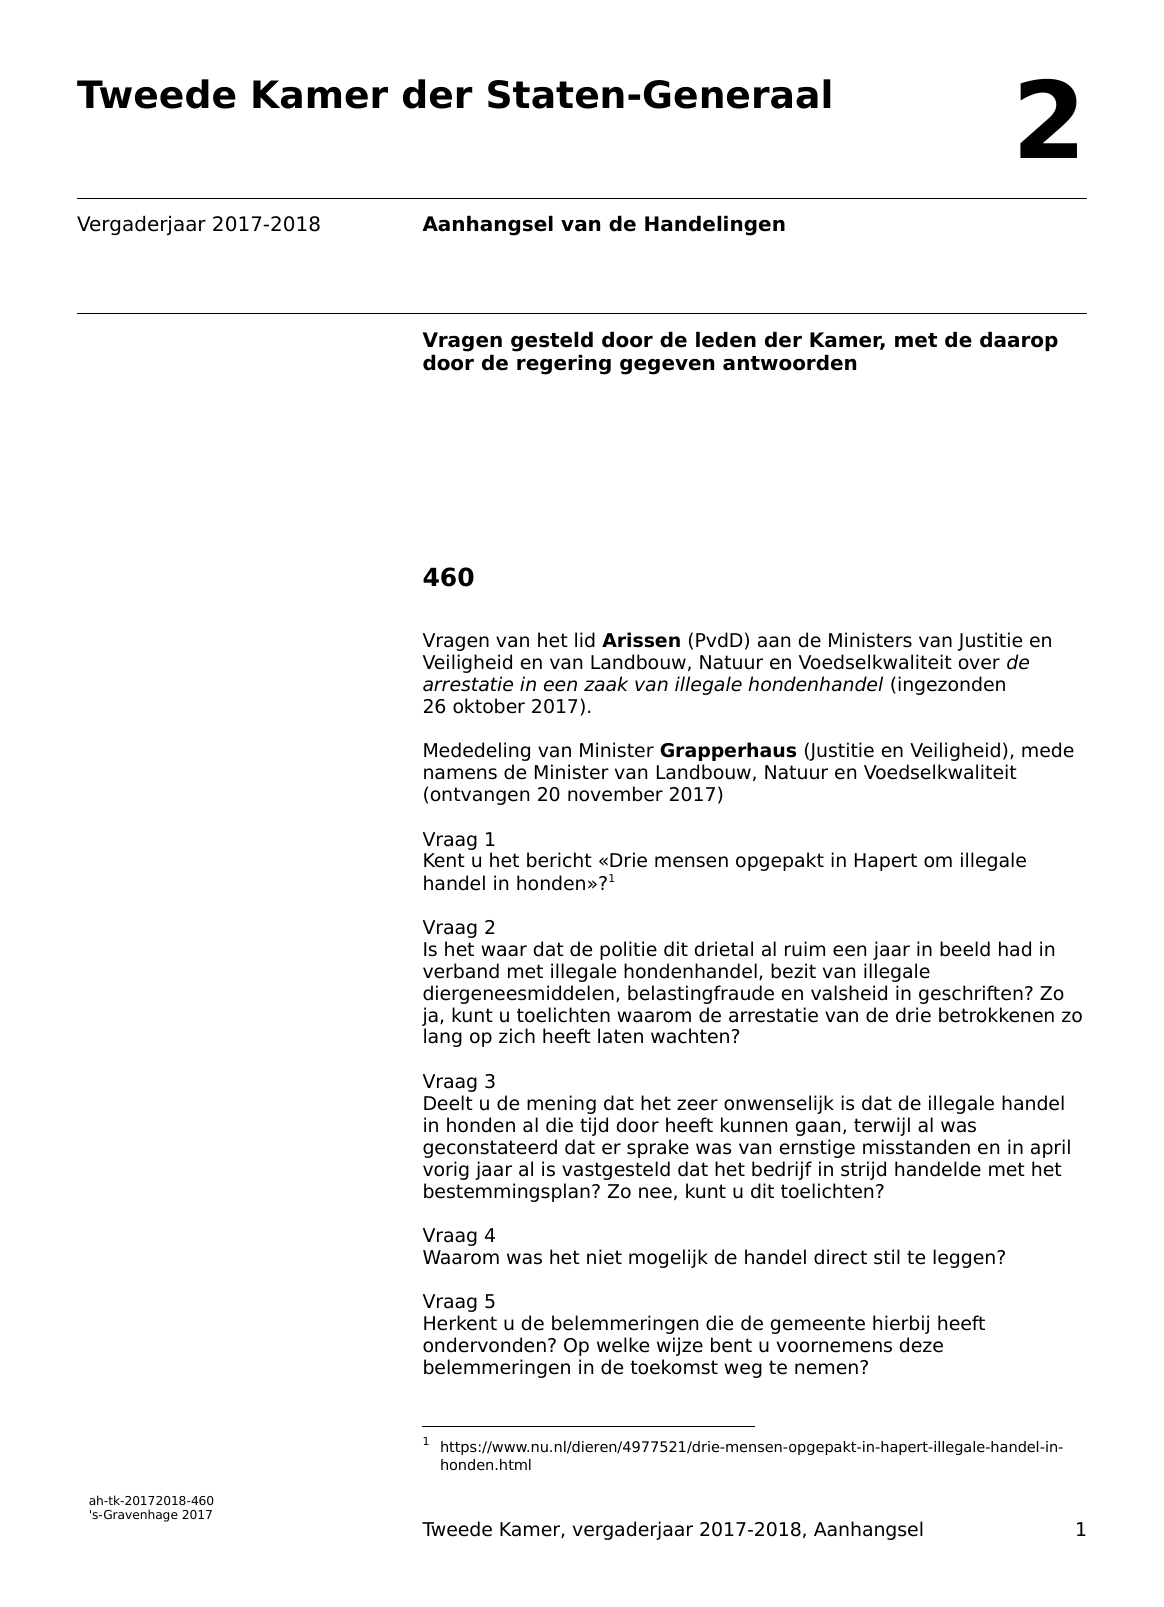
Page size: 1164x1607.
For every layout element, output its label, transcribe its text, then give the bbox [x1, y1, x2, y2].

text 's-Gravenhage 2017 [88, 1508, 323, 1522]
table_cell Vragen gesteld door de leden der Kamer, met de daarop door de regering gegeven antwoorden [422, 314, 1087, 375]
text 460 [422, 563, 1087, 592]
table_header Tweede Kamer der Staten-Generaal [77, 59, 886, 198]
text Waarom was het niet mogelijk de handel direct stil te leggen? [422, 1247, 1087, 1269]
text Vragen van het lid Arissen (PvdD) aan de Ministers van Justitie en Veiligheid en van Landbouw, Natuur en Voedselkwaliteit over de arrestatie in een zaak van illegale hondenhandel (ingezonden 26 oktober 2017). [422, 630, 1087, 718]
text ah-tk-20172018-460 [88, 1494, 323, 1508]
text Vraag 4 [422, 1225, 1087, 1247]
table_cell Aanhangsel van de Handelingen [422, 199, 1087, 313]
table_cell [77, 314, 422, 375]
text Kent u het bericht «Drie mensen opgepakt in Hapert om illegale handel in honden»? [422, 850, 1087, 894]
text Deelt u de mening dat het zeer onwenselijk is dat de illegale handel in honden al die tijd door heeft kunnen gaan, terwijl al was geconstateerd dat er sprake was van ernstige misstanden en in april vorig jaar al is vastgesteld dat het bedrijf in strijd handelde met het bestemmingsplan? Zo nee, kunt u dit toelichten? [422, 1093, 1087, 1202]
text Vraag 2 [422, 917, 1087, 938]
text Vraag 1 [422, 828, 1087, 850]
table_header 2 [886, 59, 1087, 198]
table_cell Vergaderjaar 2017-2018 [77, 199, 422, 313]
text Herkent u de belemmeringen die de gemeente hierbij heeft ondervonden? Op welke wijze bent u voornemens deze belemmeringen in de toekomst weg te nemen? [422, 1313, 1087, 1379]
text Vraag 3 [422, 1071, 1087, 1093]
text Mededeling van Minister Grapperhaus (Justitie en Veiligheid), mede namens de Minister van Landbouw, Natuur en Voedselkwaliteit (ontvangen 20 november 2017) [422, 740, 1087, 806]
text Is het waar dat de politie dit drietal al ruim een jaar in beeld had in verband met illegale hondenhandel, bezit van illegale diergeneesmiddelen, belastingfraude en valsheid in geschriften? Zo ja, kunt u toelichten waarom de arrestatie van de drie betrokkenen zo lang op zich heeft laten wachten? [422, 938, 1087, 1048]
text https://www.nu.nl/dieren/4977521/drie-mensen-opgepakt-in-hapert-illegale-handel-in-honden.html [422, 1435, 1087, 1474]
text Vraag 5 [422, 1291, 1087, 1313]
